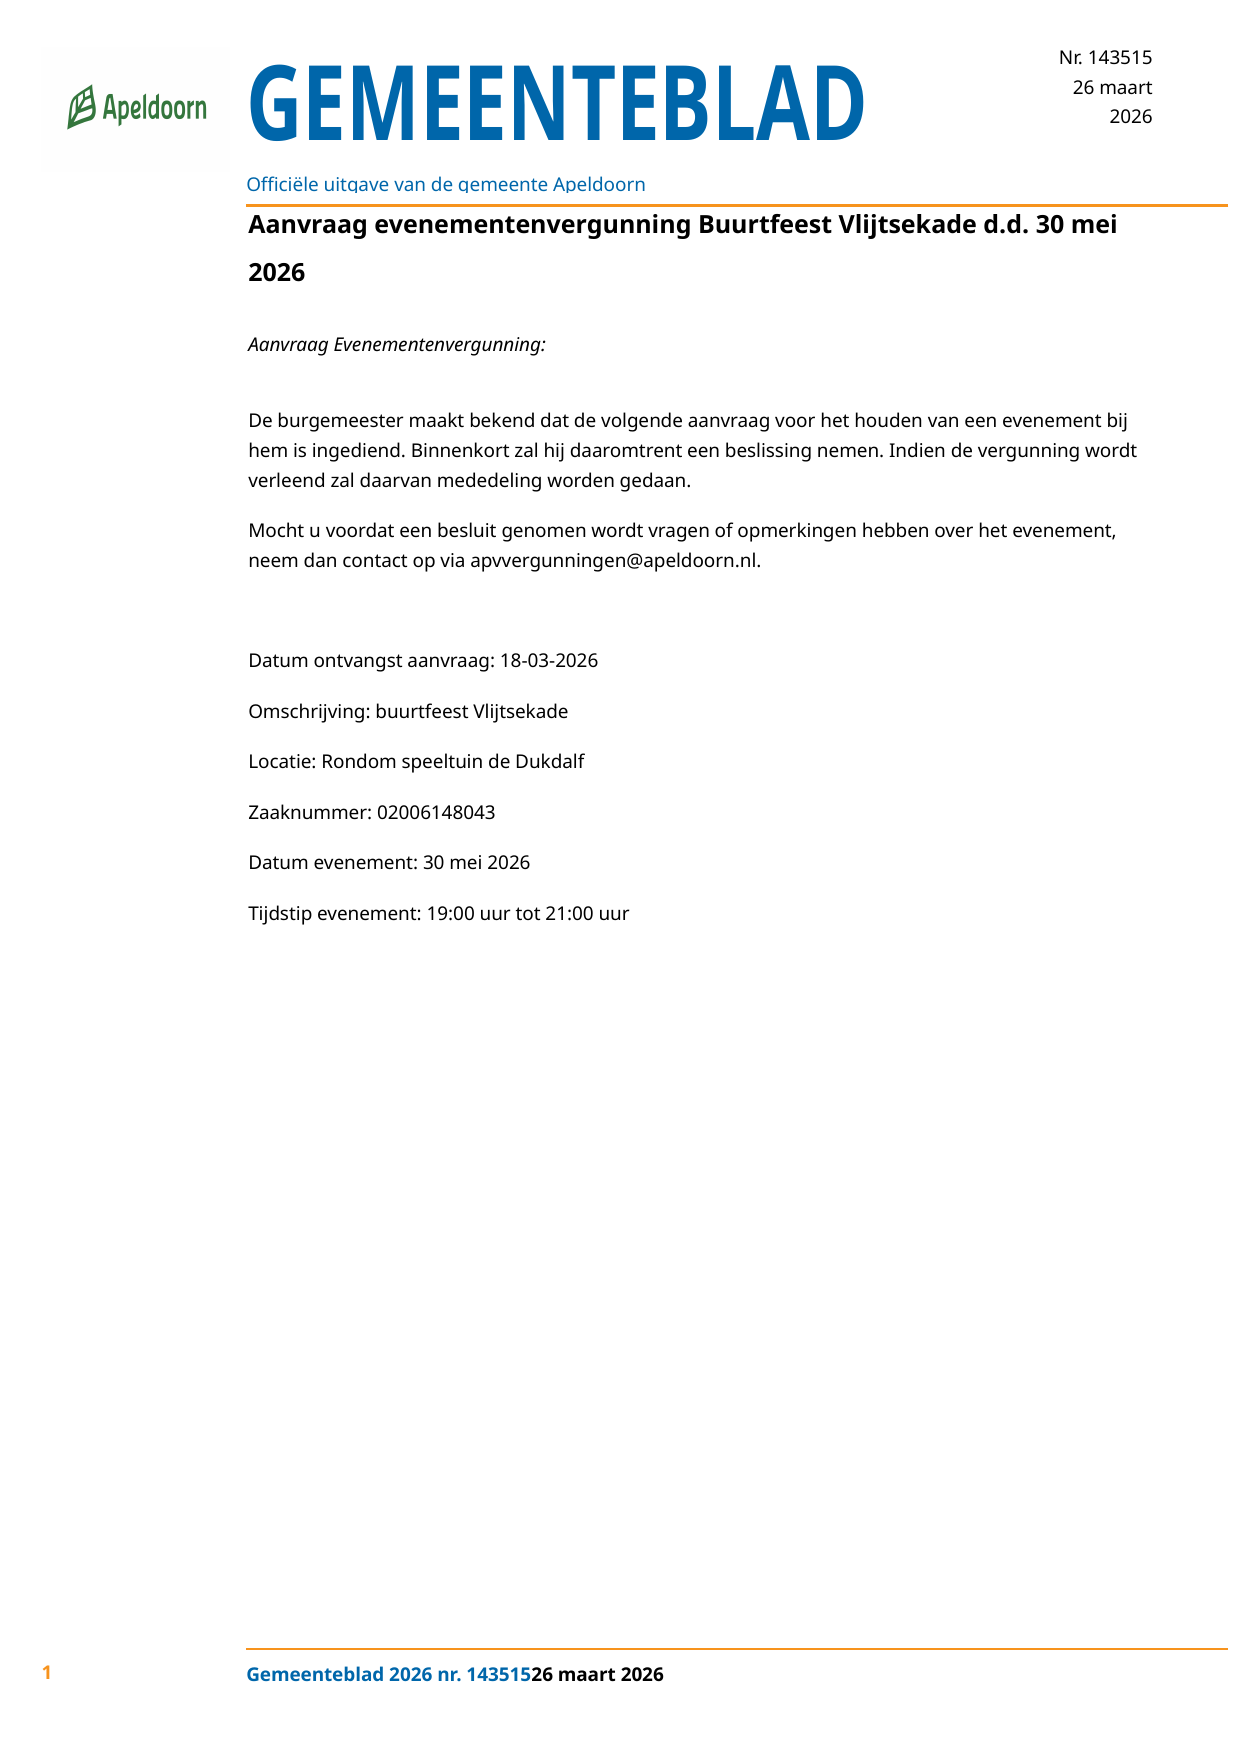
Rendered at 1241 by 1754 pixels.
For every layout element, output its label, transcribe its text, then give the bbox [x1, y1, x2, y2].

text Tijdstip evenement: 19:00 uur tot 21:00 uur [248, 900, 1152, 925]
picture [41, 47, 231, 172]
text Aanvraag evenementenvergunning Buurtfeest Vlijtsekade d.d. 30 mei 2026 [248, 207, 1152, 288]
text Locatie: Rondom speeltuin de Dukdalf [248, 748, 1152, 774]
text Mocht u voordat een besluit genomen wordt vragen of opmerkingen hebben over het evenement, neem dan contact op via apvvergunningen@apeldoorn.nl. [248, 517, 1152, 572]
text Datum evenement: 30 mei 2026 [248, 849, 1152, 875]
text De burgemeester maakt bekend dat de volgende aanvraag voor het houden van een evenement bij hem is ingediend. Binnenkort zal hij daaromtrent een beslissing nemen. Indien de vergunning wordt verleend zal daarvan mededeling worden gedaan. [248, 408, 1152, 492]
text Zaaknummer: 02006148043 [248, 799, 1152, 824]
text Datum ontvangst aanvraag: 18-03-2026 [248, 648, 1152, 673]
text Omschrijving: buurtfeest Vlijtsekade [248, 698, 1152, 724]
text Aanvraag Evenementenvergunning: [248, 331, 1152, 357]
